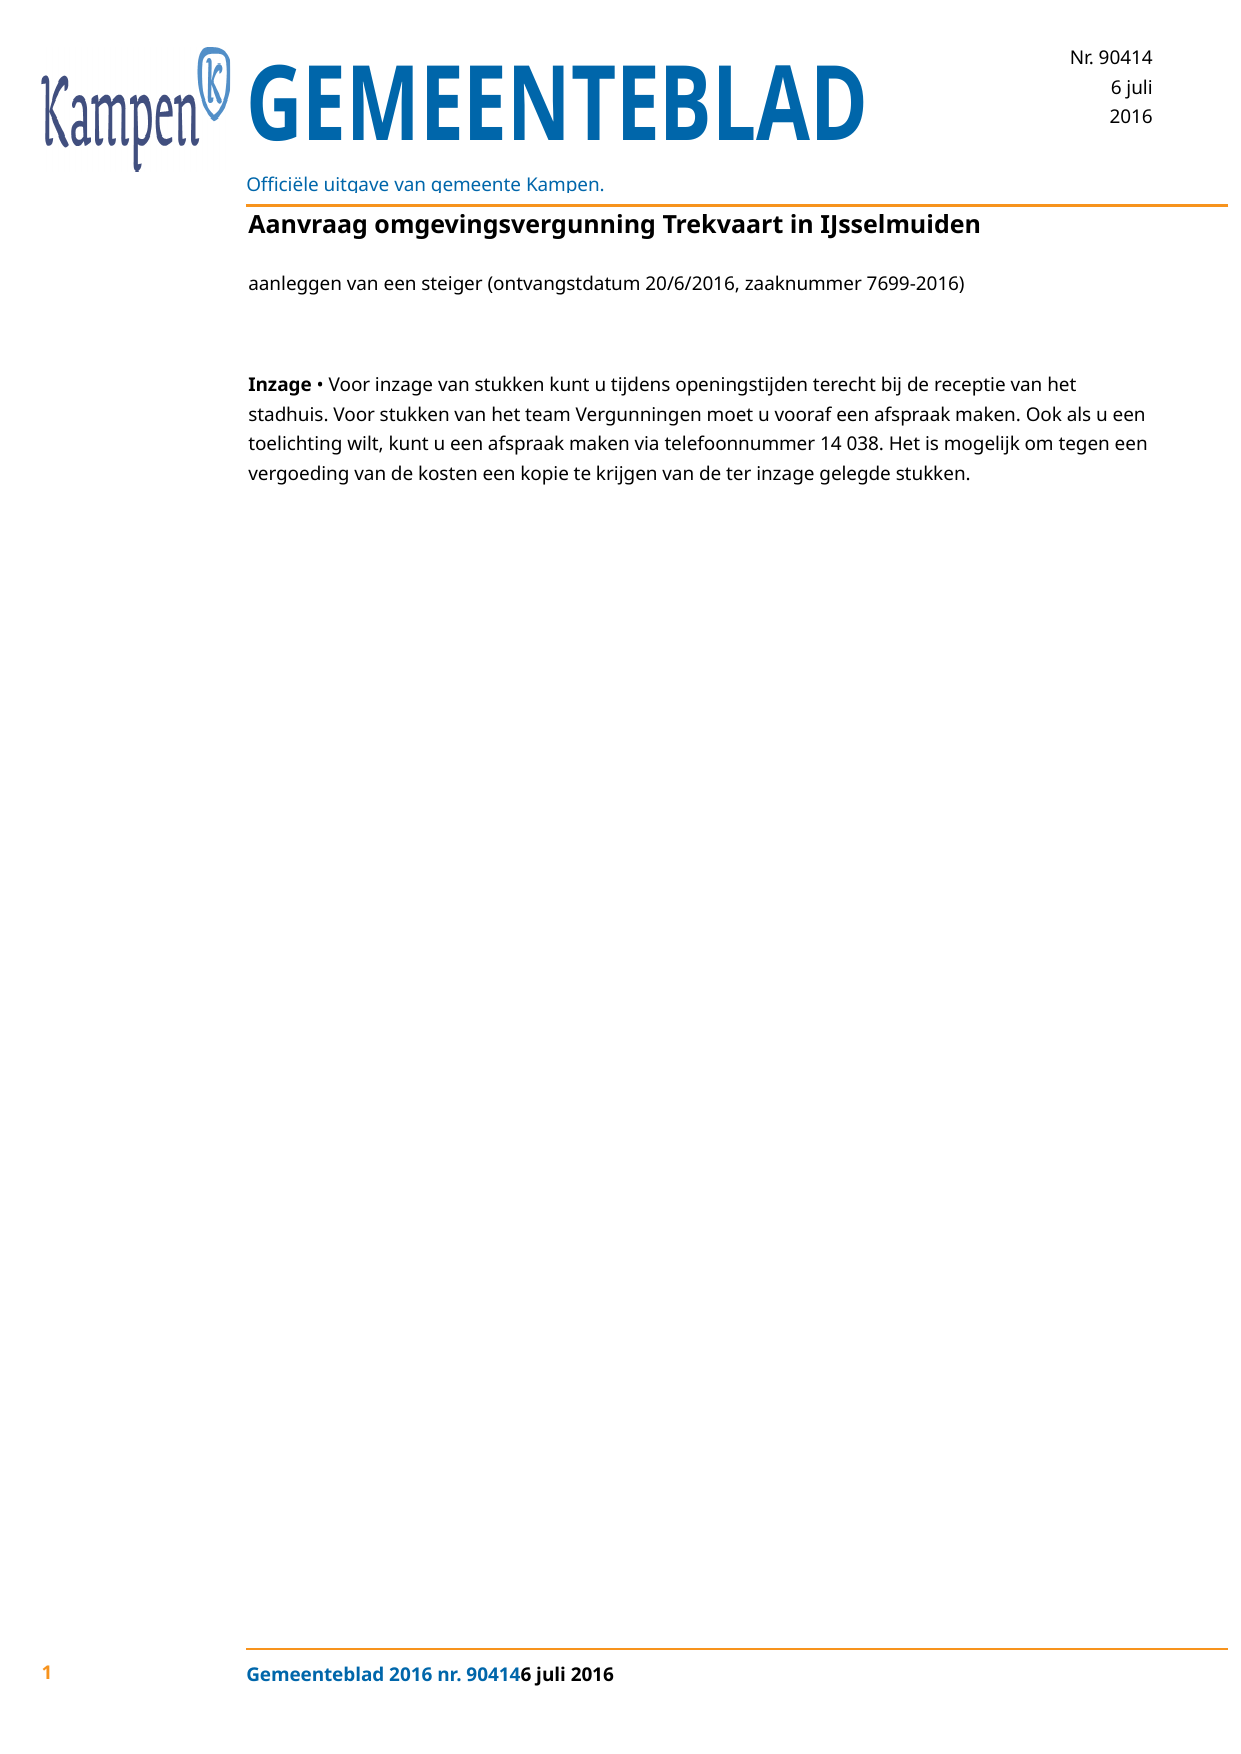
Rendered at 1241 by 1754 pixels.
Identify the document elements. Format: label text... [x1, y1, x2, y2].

text Inzage • Voor inzage van stukken kunt u tijdens openingstijden terecht bij de receptie van het stadhuis. Voor stukken van het team Vergunningen moet u vooraf een afspraak maken. Ook als u een toelichting wilt, kunt u een afspraak maken via telefoonnummer 14 038. Het is mogelijk om tegen een vergoeding van de kosten een kopie te krijgen van de ter inzage gelegde stukken. [248, 371, 1152, 486]
text aanleggen van een steiger (ontvangstdatum 20/6/2016, zaaknummer 7699-2016) [248, 270, 1152, 296]
picture [41, 47, 231, 172]
text Aanvraag omgevingsvergunning Trekvaart in IJsselmuiden [248, 207, 1152, 241]
